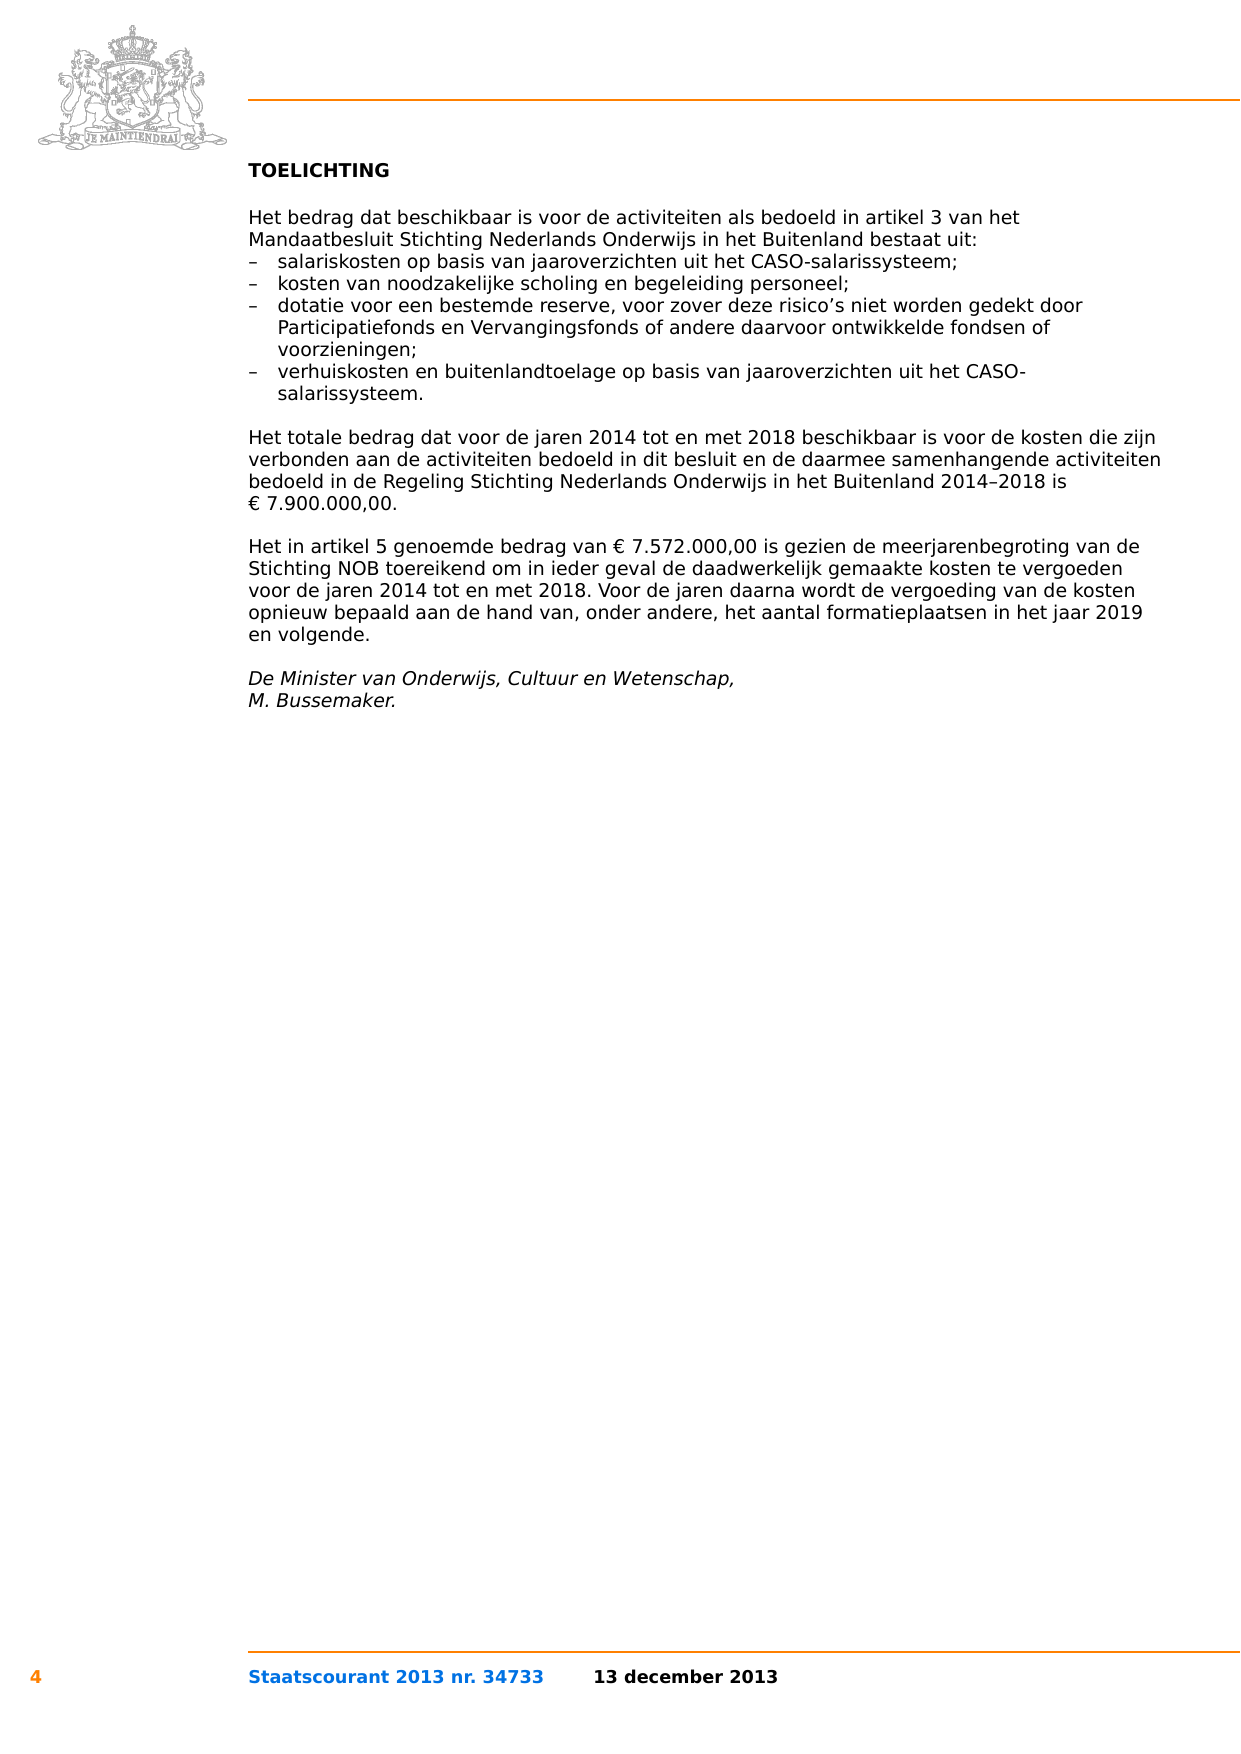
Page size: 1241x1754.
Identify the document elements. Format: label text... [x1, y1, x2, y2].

text – kosten van noodzakelijke scholing en begeleiding personeel; [248, 273, 1163, 295]
text – verhuiskosten en buitenlandtoelage op basis van jaaroverzichten uit het CASO-salarissysteem. [248, 361, 1163, 405]
text – salariskosten op basis van jaaroverzichten uit het CASO-salarissysteem; [248, 251, 1163, 273]
text De Minister van Onderwijs, Cultuur en Wetenschap, M. Bussemaker. [248, 668, 1163, 712]
picture [38, 25, 227, 150]
subtitle TOELICHTING [248, 160, 1163, 182]
text Het totale bedrag dat voor de jaren 2014 tot en met 2018 beschikbaar is voor de kosten die zijn verbonden aan de activiteiten bedoeld in dit besluit en de daarmee samenhangende activiteiten bedoeld in de Regeling Stichting Nederlands Onderwijs in het Buitenland 2014–2018 is € 7.900.000,00. [248, 427, 1163, 514]
text Het bedrag dat beschikbaar is voor de activiteiten als bedoeld in artikel 3 van het Mandaatbesluit Stichting Nederlands Onderwijs in het Buitenland bestaat uit: [248, 207, 1163, 251]
text – dotatie voor een bestemde reserve, voor zover deze risico’s niet worden gedekt door Participatiefonds en Vervangingsfonds of andere daarvoor ontwikkelde fondsen of voorzieningen; [248, 295, 1163, 361]
text Het in artikel 5 genoemde bedrag van € 7.572.000,00 is gezien de meerjarenbegroting van de Stichting NOB toereikend om in ieder geval de daadwerkelijk gemaakte kosten te vergoeden voor de jaren 2014 tot en met 2018. Voor de jaren daarna wordt de vergoeding van de kosten opnieuw bepaald aan de hand van, onder andere, het aantal formatieplaatsen in het jaar 2019 en volgende. [248, 536, 1163, 646]
